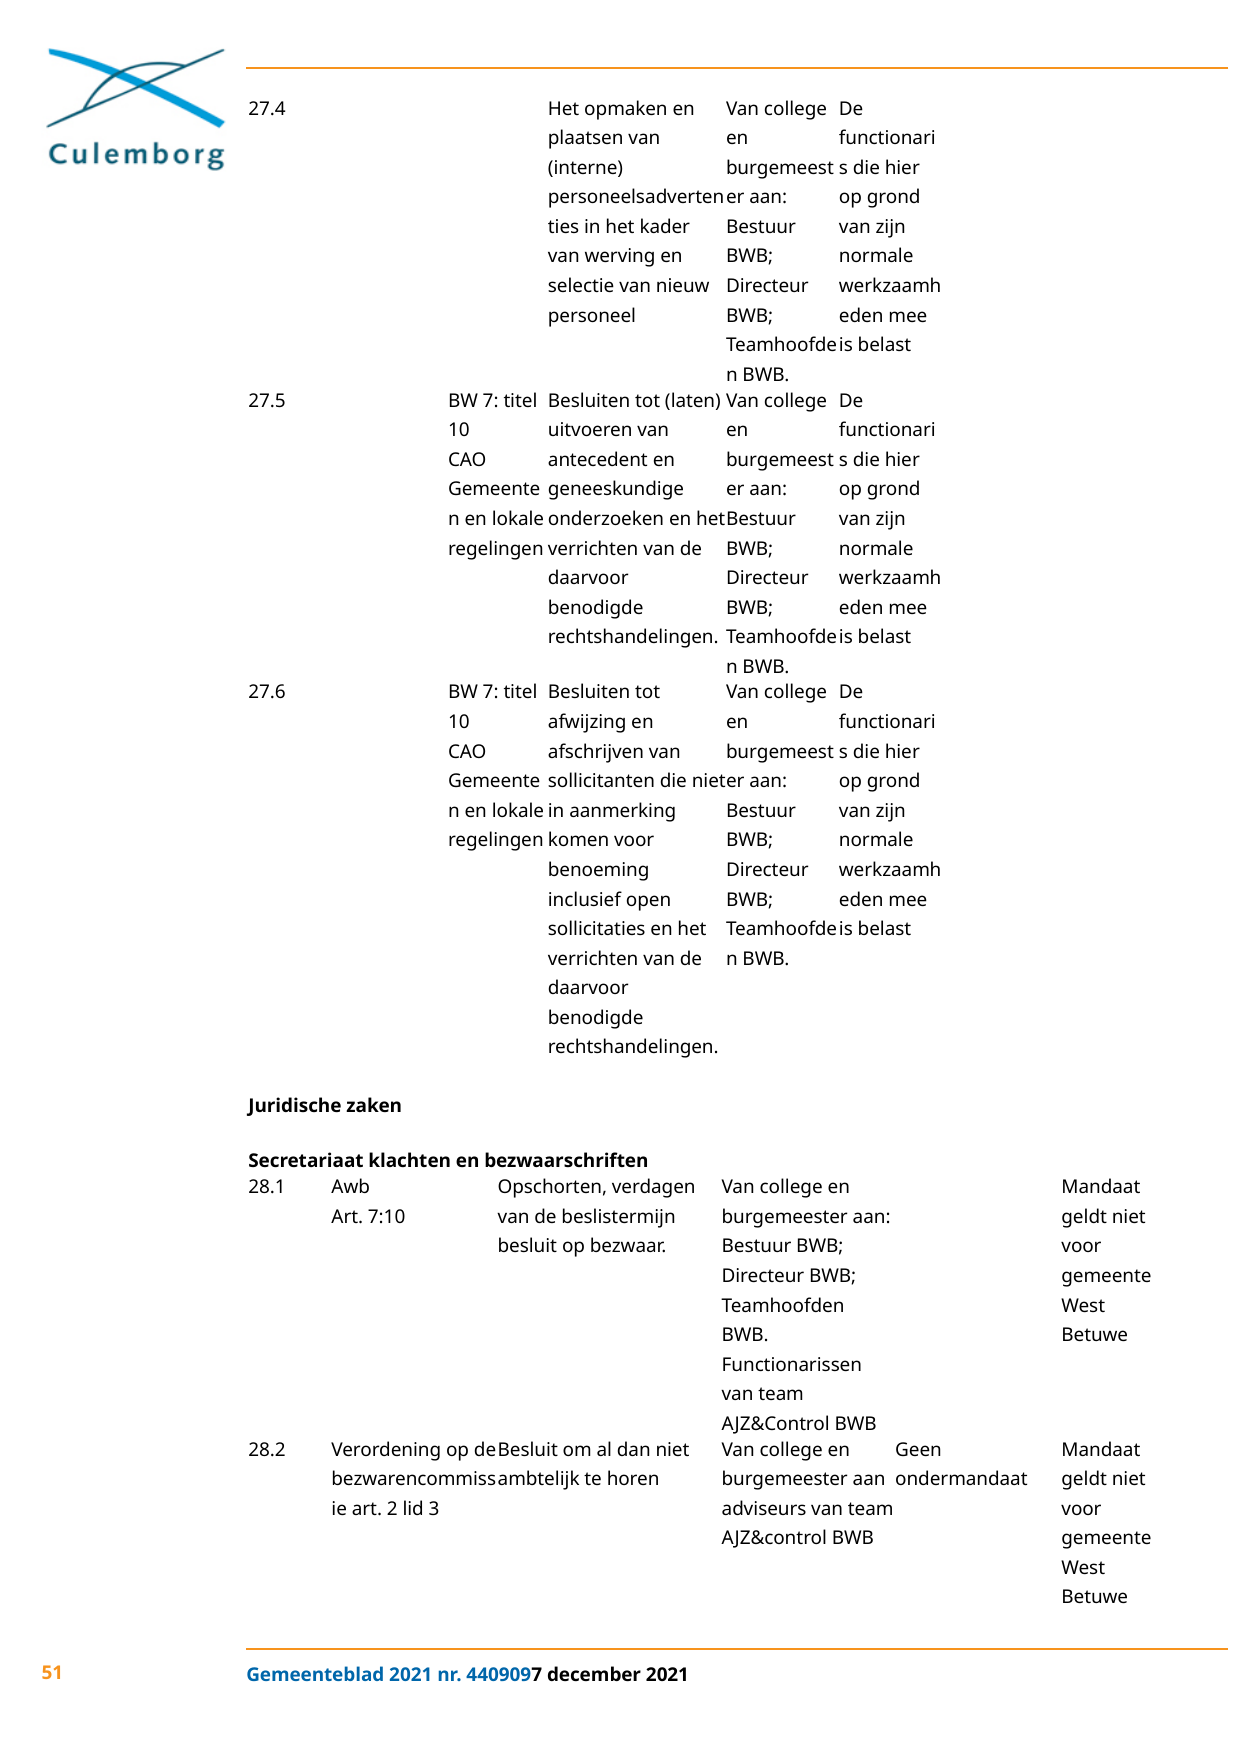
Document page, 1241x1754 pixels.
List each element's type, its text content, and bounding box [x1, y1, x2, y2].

table_cell Van college en burgemeester aan adviseurs van team AJZ&control BWB [721, 1436, 895, 1609]
table_cell [943, 95, 1152, 387]
table_cell Geen ondermandaat [895, 1436, 1061, 1609]
table_cell Awb Art. 7:10 [331, 1174, 497, 1436]
table_cell [895, 1174, 1061, 1436]
table_cell 27.4 [248, 95, 448, 387]
table_cell 27.5 [248, 387, 448, 679]
table_cell Besluit om al dan niet ambtelijk te horen [498, 1436, 721, 1609]
table_cell [448, 95, 548, 387]
table_cell Het opmaken en plaatsen van (interne) personeelsadvertenties in het kader van werving en selectie van nieuw personeel [548, 95, 726, 387]
table_cell 27.6 [248, 679, 448, 1089]
table_cell Besluiten tot (laten) uitvoeren van antecedent en geneeskundige onderzoeken en het verrichten van de daarvoor benodigde rechtshandelingen. [548, 387, 726, 679]
table_cell Van college en burgemeester aan: Bestuur BWB; Directeur BWB; Teamhoofden BWB. [726, 387, 839, 679]
picture [41, 47, 231, 172]
table_cell De functionaris die hier op grond van zijn normale werkzaamheden mee is belast [839, 679, 943, 1089]
table_cell Van college en burgemeester aan: Bestuur BWB; Directeur BWB; Teamhoofden BWB. Functionarissen van team AJZ&Control BWB [721, 1174, 895, 1436]
table_cell Opschorten, verdagen van de beslistermijn besluit op bezwaar. [498, 1174, 721, 1436]
table_cell [943, 679, 1152, 1089]
table_cell BW 7: titel 10 CAO Gemeenten en lokale regelingen [448, 387, 548, 679]
table_cell Secretariaat klachten en bezwaarschriften [248, 1148, 1152, 1173]
table_cell Van college en burgemeester aan: Bestuur BWB; Directeur BWB; Teamhoofden BWB. [726, 95, 839, 387]
table_cell Mandaat geldt niet voor gemeente West Betuwe [1061, 1174, 1152, 1436]
table_header Juridische zaken [248, 1093, 1152, 1148]
table_cell BW 7: titel 10 CAO Gemeenten en lokale regelingen [448, 679, 548, 1089]
table_cell Besluiten tot afwijzing en afschrijven van sollicitanten die niet in aanmerking komen voor benoeming inclusief open sollicitaties en het verrichten van de daarvoor benodigde rechtshandelingen. [548, 679, 726, 1089]
table_cell [943, 387, 1152, 679]
table_cell De functionaris die hier op grond van zijn normale werkzaamheden mee is belast [839, 387, 943, 679]
table_cell Verordening op de bezwarencommissie art. 2 lid 3 [331, 1436, 497, 1609]
table_cell 28.1 [248, 1174, 331, 1436]
table_cell Mandaat geldt niet voor gemeente West Betuwe [1061, 1436, 1152, 1609]
table_cell De functionaris die hier op grond van zijn normale werkzaamheden mee is belast [839, 95, 943, 387]
table_cell Van college en burgemeester aan: Bestuur BWB; Directeur BWB; Teamhoofden BWB. [726, 679, 839, 1089]
table_cell 28.2 [248, 1436, 331, 1609]
